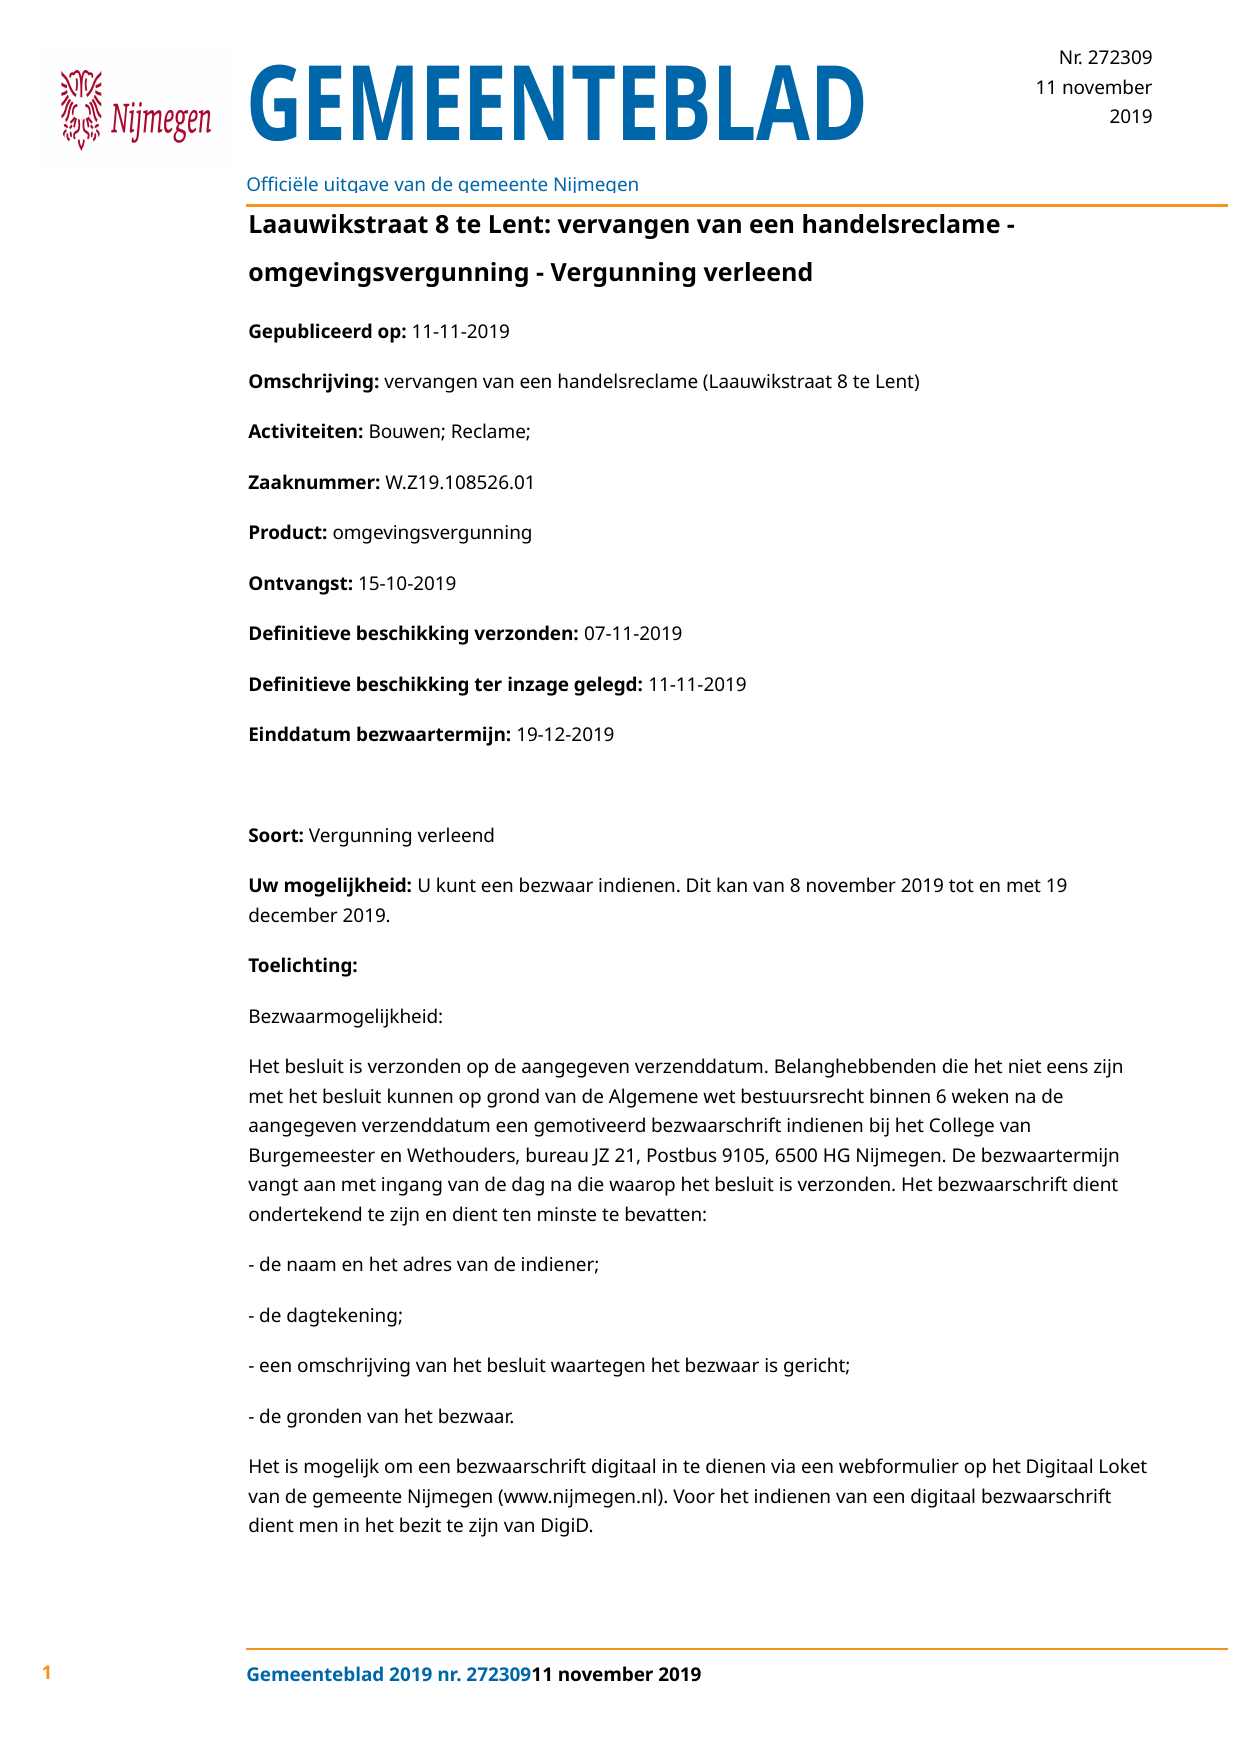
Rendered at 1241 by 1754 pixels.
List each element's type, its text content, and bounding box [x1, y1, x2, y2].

text - de gronden van het bezwaar. [248, 1403, 1152, 1429]
text Definitieve beschikking ter inzage gelegd: 11-11-2019 [248, 671, 1152, 697]
picture [41, 47, 231, 172]
text Definitieve beschikking verzonden: 07-11-2019 [248, 620, 1152, 646]
text - een omschrijving van het besluit waartegen het bezwaar is gericht; [248, 1352, 1152, 1378]
text Activiteiten: Bouwen; Reclame; [248, 419, 1152, 444]
text Ontvangst: 15-10-2019 [248, 570, 1152, 596]
text Het besluit is verzonden op de aangegeven verzenddatum. Belanghebbenden die het niet eens zijn met het besluit kunnen op grond van de Algemene wet bestuursrecht binnen 6 weken na de aangegeven verzenddatum een gemotiveerd bezwaarschrift indienen bij het College van Burgemeester en Wethouders, bureau JZ 21, Postbus 9105, 6500 HG Nijmegen. De bezwaartermijn vangt aan met ingang van de dag na die waarop het besluit is verzonden. Het bezwaarschrift dient ondertekend te zijn en dient ten minste te bevatten: [248, 1053, 1152, 1227]
text Product: omgevingsvergunning [248, 519, 1152, 545]
text Einddatum bezwaartermijn: 19-12-2019 [248, 721, 1152, 747]
text - de naam en het adres van de indiener; [248, 1252, 1152, 1277]
text Toelichting: [248, 952, 1152, 978]
text Zaaknummer: W.Z19.108526.01 [248, 469, 1152, 495]
text Gepubliceerd op: 11-11-2019 [248, 318, 1152, 344]
text Bezwaarmogelijkheid: [248, 1003, 1152, 1029]
text Soort: Vergunning verleend [248, 822, 1152, 848]
text Omschrijving: vervangen van een handelsreclame (Laauwikstraat 8 te Lent) [248, 368, 1152, 394]
text Het is mogelijk om een bezwaarschrift digitaal in te dienen via een webformulier op het Digitaal Loket van de gemeente Nijmegen (www.nijmegen.nl). Voor het indienen van een digitaal bezwaarschrift dient men in het bezit te zijn van DigiD. [248, 1453, 1152, 1538]
text Uw mogelijkheid: U kunt een bezwaar indienen. Dit kan van 8 november 2019 tot en met 19 december 2019. [248, 872, 1152, 928]
text - de dagtekening; [248, 1302, 1152, 1328]
text Laauwikstraat 8 te Lent: vervangen van een handelsreclame - omgevingsvergunning - Vergunning verleend [248, 207, 1152, 288]
